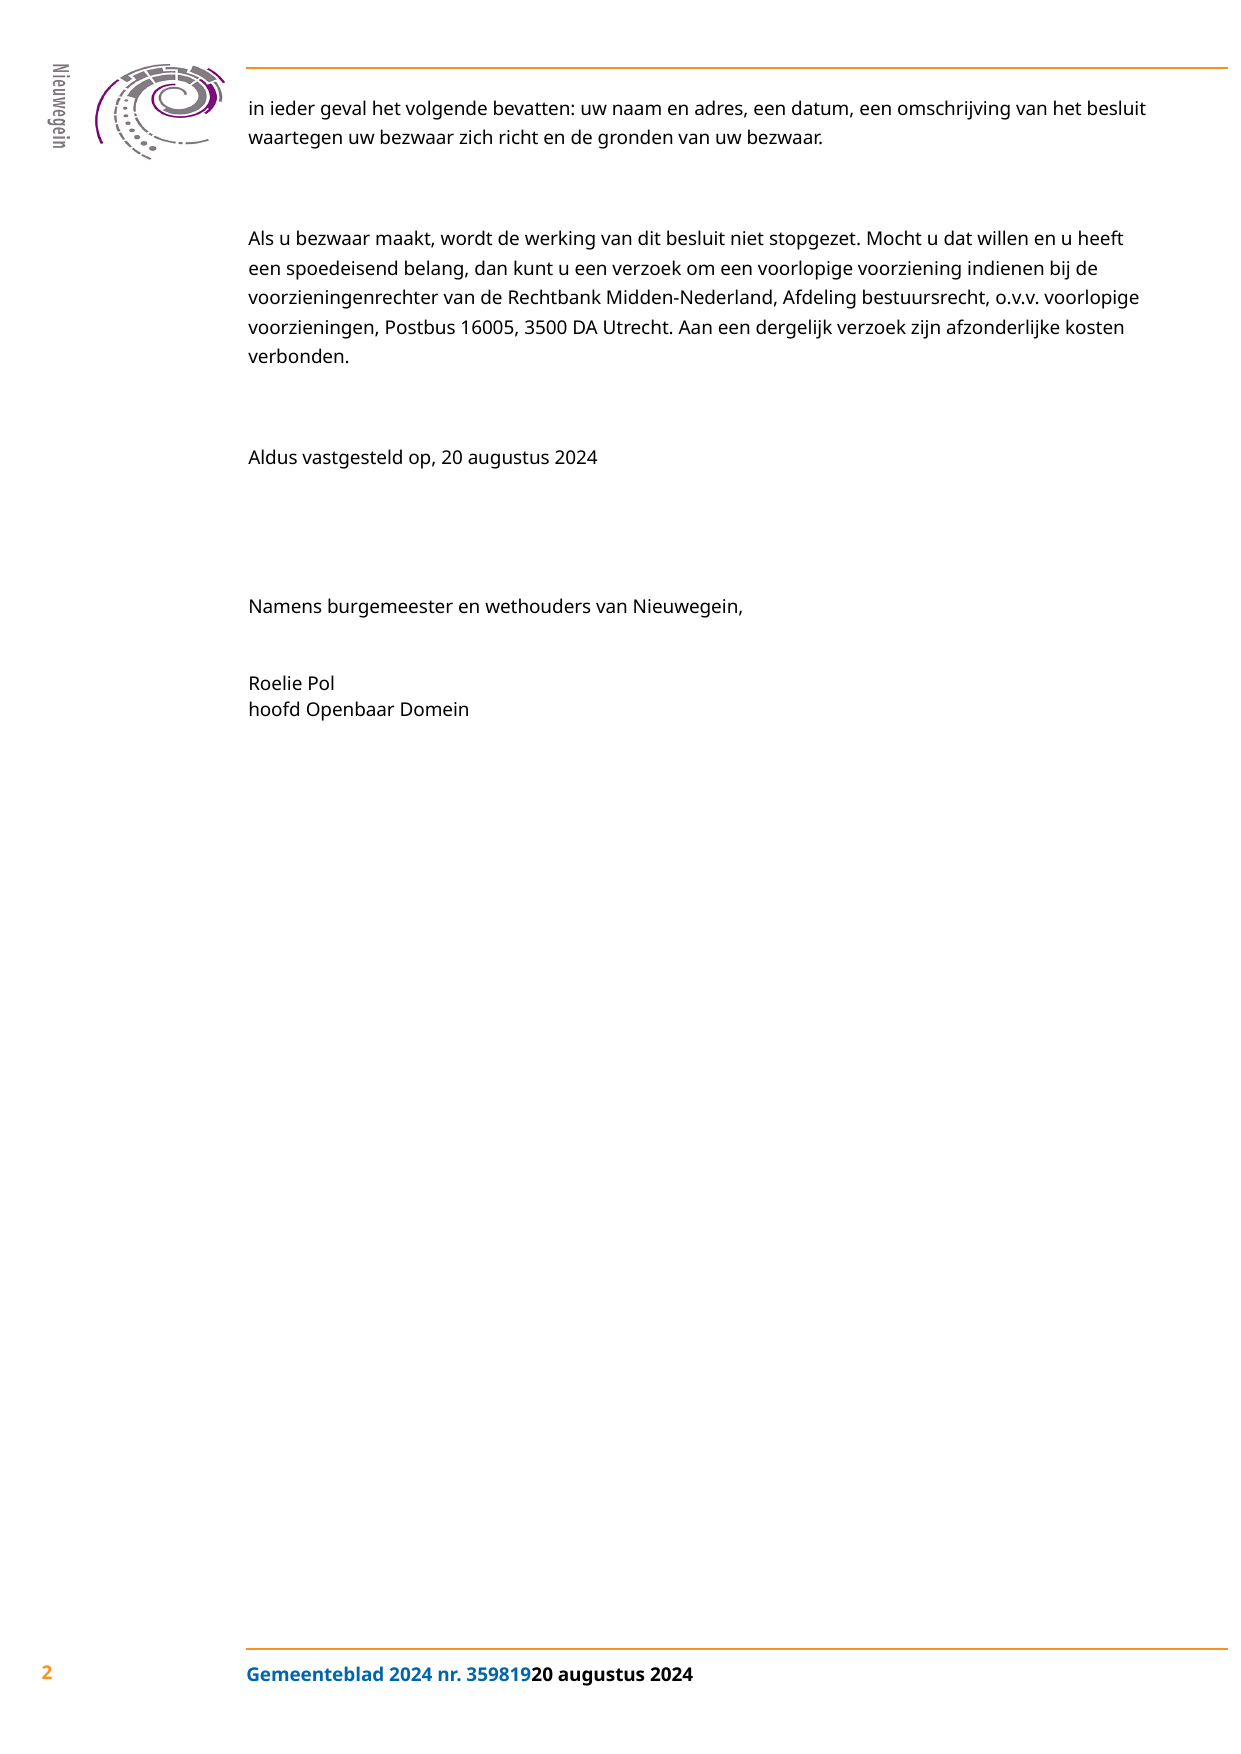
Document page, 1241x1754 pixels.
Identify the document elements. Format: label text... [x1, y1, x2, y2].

text Aldus vastgesteld op, 20 augustus 2024 [248, 444, 1152, 470]
picture [41, 47, 231, 172]
text Als u bezwaar maakt, wordt de werking van dit besluit niet stopgezet. Mocht u dat willen en u heeft een spoedeisend belang, dan kunt u een verzoek om een voorlopige voorziening indienen bij de voorzieningenrechter van de Rechtbank Midden-Nederland, Afdeling bestuursrecht, o.v.v. voorlopige voorzieningen, Postbus 16005, 3500 DA Utrecht. Aan een dergelijk verzoek zijn afzonderlijke kosten verbonden. [248, 225, 1152, 369]
text Namens burgemeester en wethouders van Nieuwegein, [248, 593, 1152, 619]
text hoofd Openbaar Domein [248, 696, 1152, 722]
text in ieder geval het volgende bevatten: uw naam en adres, een datum, een omschrijving van het besluit waartegen uw bezwaar zich richt en de gronden van uw bezwaar. [248, 95, 1152, 150]
text Roelie Pol [248, 670, 1152, 696]
